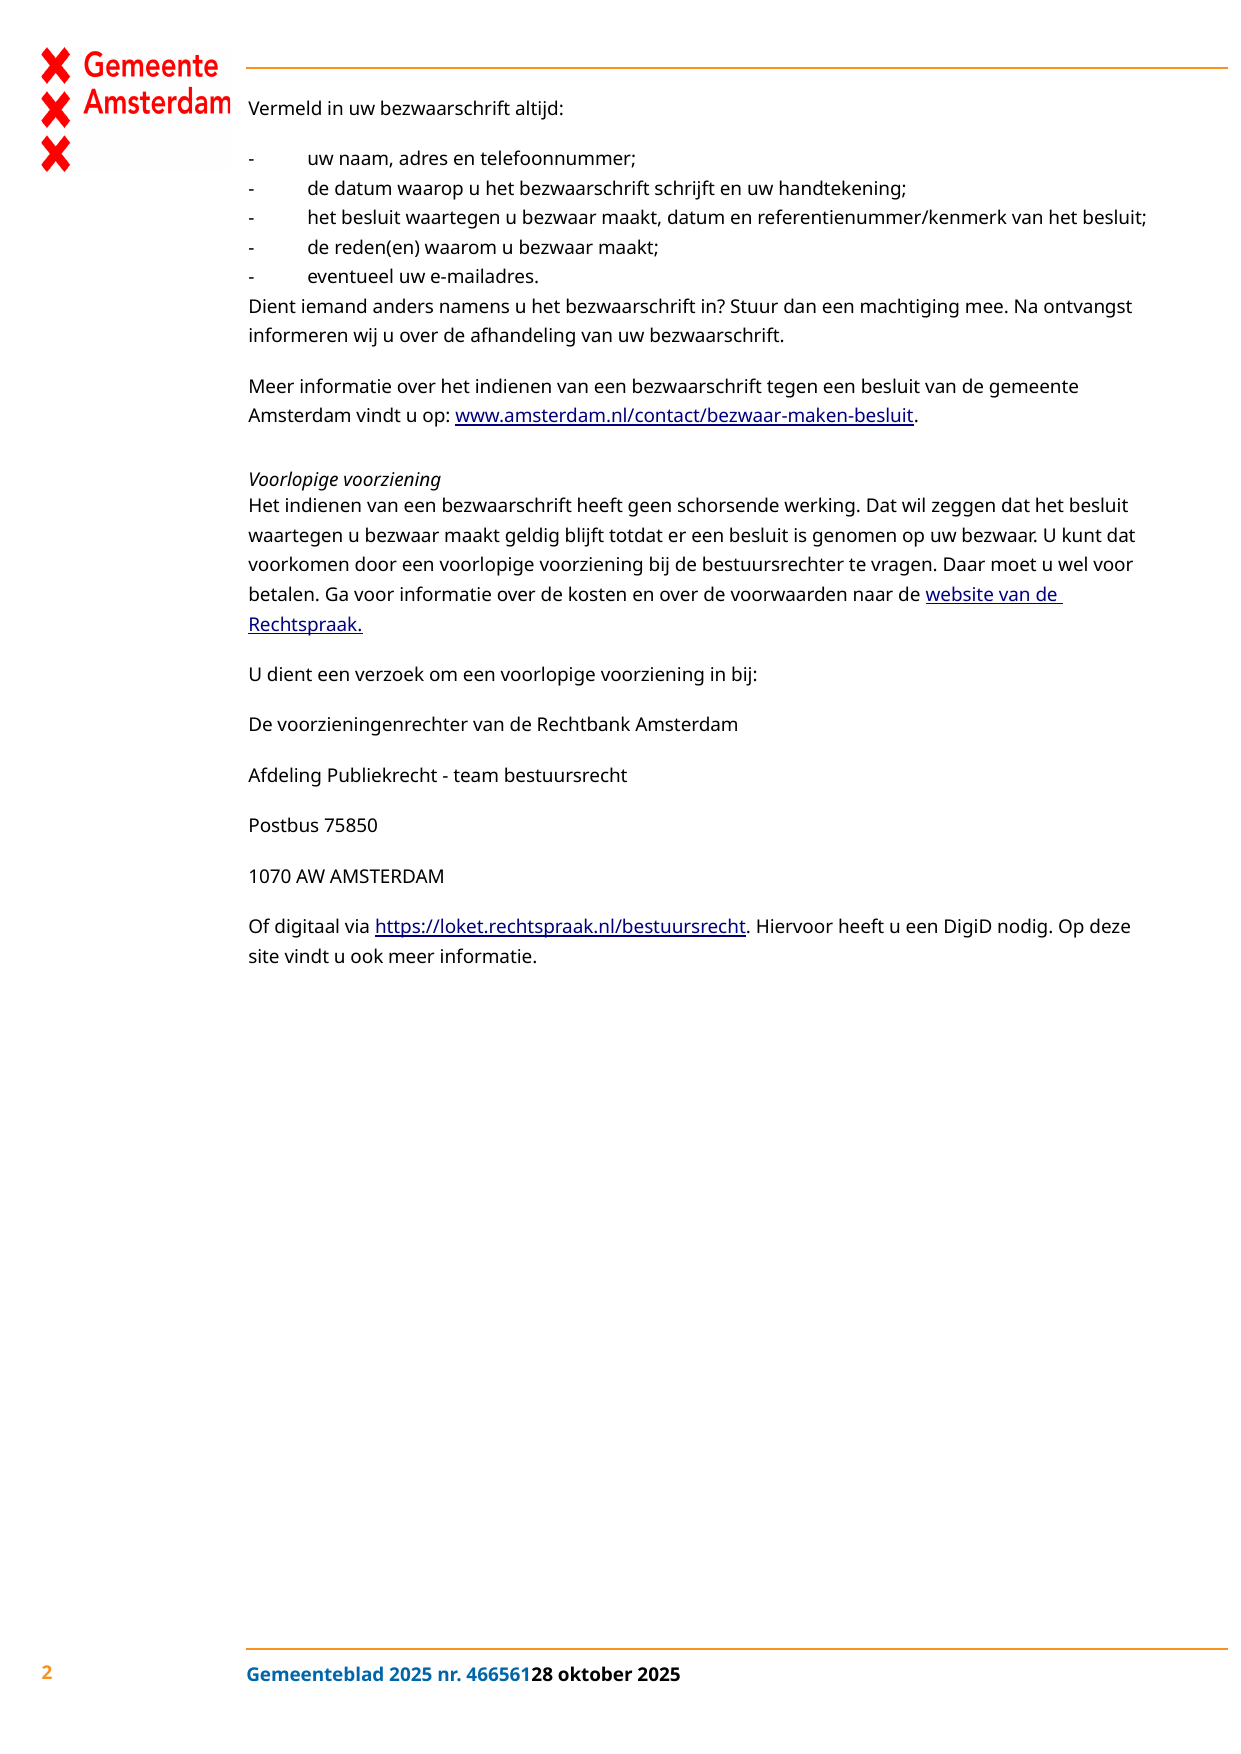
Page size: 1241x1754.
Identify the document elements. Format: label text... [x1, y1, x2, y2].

text Postbus 75850 [248, 812, 1152, 838]
text 1070 AW AMSTERDAM [248, 863, 1152, 888]
list het besluit waartegen u bezwaar maakt, datum en referentienummer/kenmerk van het besluit; [248, 204, 1152, 230]
picture [41, 47, 231, 172]
text Dient iemand anders namens u het bezwaarschrift in? Stuur dan een machtiging mee. Na ontvangst informeren wij u over de afhandeling van uw bezwaarschrift. [248, 293, 1152, 348]
text Vermeld in uw bezwaarschrift altijd: [248, 95, 1152, 121]
list de reden(en) waarom u bezwaar maakt; [248, 234, 1152, 260]
text U dient een verzoek om een voorlopige voorziening in bij: [248, 661, 1152, 687]
text Of digitaal via https://loket.rechtspraak.nl/bestuursrecht. Hiervoor heeft u een DigiD nodig. Op deze site vindt u ook meer informatie. [248, 913, 1152, 968]
text Voorlopige voorziening [248, 467, 1152, 492]
text Meer informatie over het indienen van een bezwaarschrift tegen een besluit van de gemeente Amsterdam vindt u op: www.amsterdam.nl/contact/bezwaar-maken-besluit. [248, 373, 1152, 428]
list de datum waarop u het bezwaarschrift schrijft en uw handtekening; [248, 175, 1152, 201]
text Het indienen van een bezwaarschrift heeft geen schorsende werking. Dat wil zeggen dat het besluit waartegen u bezwaar maakt geldig blijft totdat er een besluit is genomen op uw bezwaar. U kunt dat voorkomen door een voorlopige voorziening bij de bestuursrechter te vragen. Daar moet u wel voor betalen. Ga voor informatie over de kosten en over de voorwaarden naar de website van de Rechtspraak. [248, 492, 1152, 636]
list uw naam, adres en telefoonnummer; [248, 145, 1152, 171]
list eventueel uw e-mailadres. [248, 263, 1152, 289]
text Afdeling Publiekrecht - team bestuursrecht [248, 762, 1152, 788]
text De voorzieningenrechter van de Rechtbank Amsterdam [248, 712, 1152, 737]
